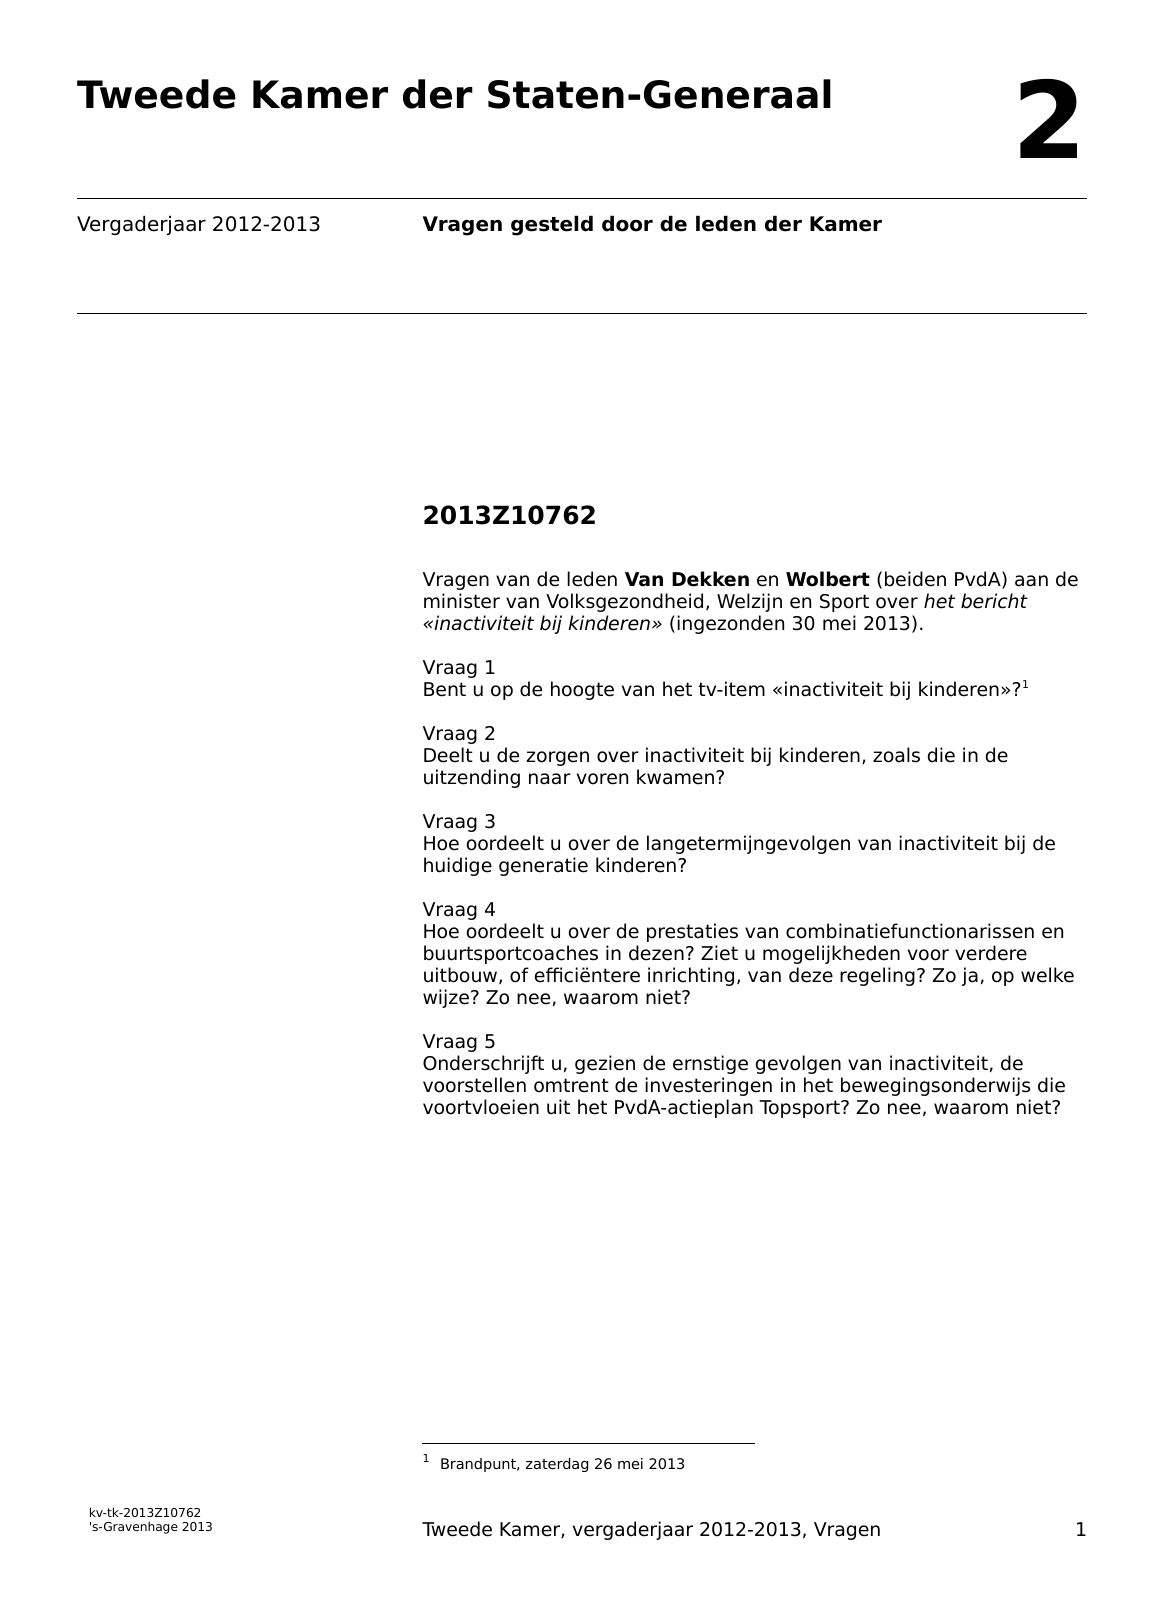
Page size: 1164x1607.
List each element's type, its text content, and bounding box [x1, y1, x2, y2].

text Hoe oordeelt u over de prestaties van combinatiefunctionarissen en buurtsportcoaches in dezen? Ziet u mogelijkheden voor verdere uitbouw, of efficiëntere inrichting, van deze regeling? Zo ja, op welke wijze? Zo nee, waarom niet? [422, 921, 1087, 1009]
text Onderschrijft u, gezien de ernstige gevolgen van inactiviteit, de voorstellen omtrent de investeringen in het bewegingsonderwijs die voortvloeien uit het PvdA-actieplan Topsport? Zo nee, waarom niet? [422, 1053, 1087, 1119]
text Vraag 4 [422, 899, 1087, 921]
table_header 2 [886, 59, 1087, 198]
text Deelt u de zorgen over inactiviteit bij kinderen, zoals die in de uitzending naar voren kwamen? [422, 745, 1087, 789]
table_cell Vergaderjaar 2012-2013 [77, 199, 422, 313]
text 's-Gravenhage 2013 [88, 1520, 323, 1534]
table_header Tweede Kamer der Staten-Generaal [77, 59, 886, 198]
text 2013Z10762 [422, 501, 1087, 531]
text Vraag 3 [422, 811, 1087, 833]
text Hoe oordeelt u over de langetermijngevolgen van inactiviteit bij de huidige generatie kinderen? [422, 833, 1087, 877]
text Bent u op de hoogte van het tv-item «inactiviteit bij kinderen»? [422, 679, 1087, 701]
text Vraag 2 [422, 723, 1087, 745]
text kv-tk-2013Z10762 [88, 1506, 323, 1520]
text Vraag 5 [422, 1031, 1087, 1053]
text Vraag 1 [422, 657, 1087, 679]
text Vragen van de leden Van Dekken en Wolbert (beiden PvdA) aan de minister van Volksgezondheid, Welzijn en Sport over het bericht «inactiviteit bij kinderen» (ingezonden 30 mei 2013). [422, 569, 1087, 635]
table_cell Vragen gesteld door de leden der Kamer [422, 199, 1087, 313]
text Brandpunt, zaterdag 26 mei 2013 [422, 1452, 1087, 1474]
